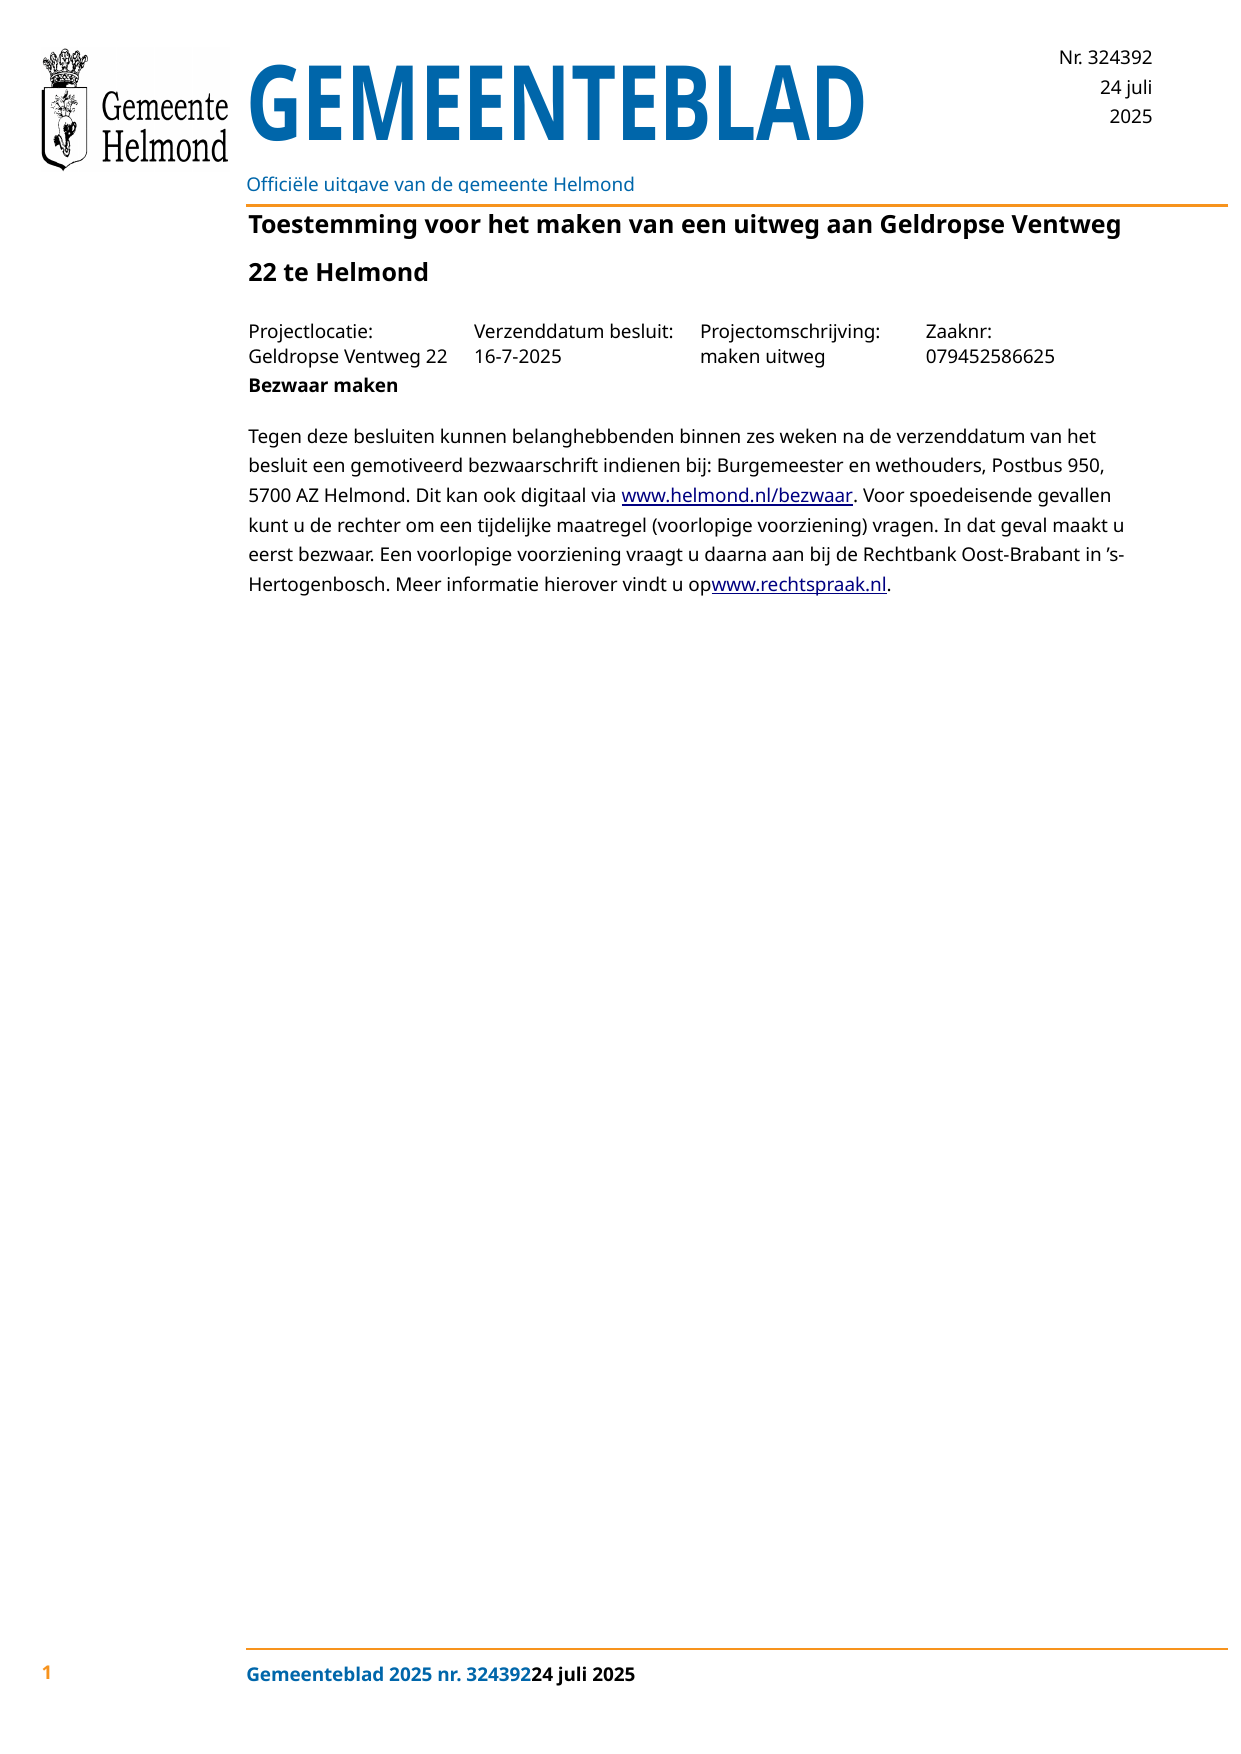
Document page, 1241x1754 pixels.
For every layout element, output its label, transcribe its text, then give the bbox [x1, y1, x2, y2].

table_header Verzenddatum besluit: [474, 318, 700, 344]
table_header Projectomschrijving: [700, 318, 926, 344]
text Tegen deze besluiten kunnen belanghebbenden binnen zes weken na de verzenddatum van het besluit een gemotiveerd bezwaarschrift indienen bij: Burgemeester en wethouders, Postbus 950, 5700 AZ Helmond. Dit kan ook digitaal via www.helmond.nl/bezwaar. Voor spoedeisende gevallen kunt u de rechter om een tijdelijke maatregel (voorlopige voorziening) vragen. In dat geval maakt u eerst bezwaar. Een voorlopige voorziening vraagt u daarna aan bij de Rechtbank Oost-Brabant in ’s-Hertogenbosch. Meer informatie hierover vindt u opwww.rechtspraak.nl. [248, 423, 1152, 597]
picture [41, 47, 231, 172]
text Bezwaar maken [248, 373, 1152, 398]
table_cell 16-7-2025 [474, 344, 700, 369]
table_cell maken uitweg [700, 344, 926, 369]
table_cell 079452586625 [926, 344, 1152, 369]
text Toestemming voor het maken van een uitweg aan Geldropse Ventweg 22 te Helmond [248, 207, 1152, 288]
table_header Zaaknr: [926, 318, 1152, 344]
table_cell Geldropse Ventweg 22 [248, 344, 474, 369]
table_header Projectlocatie: [248, 318, 474, 344]
